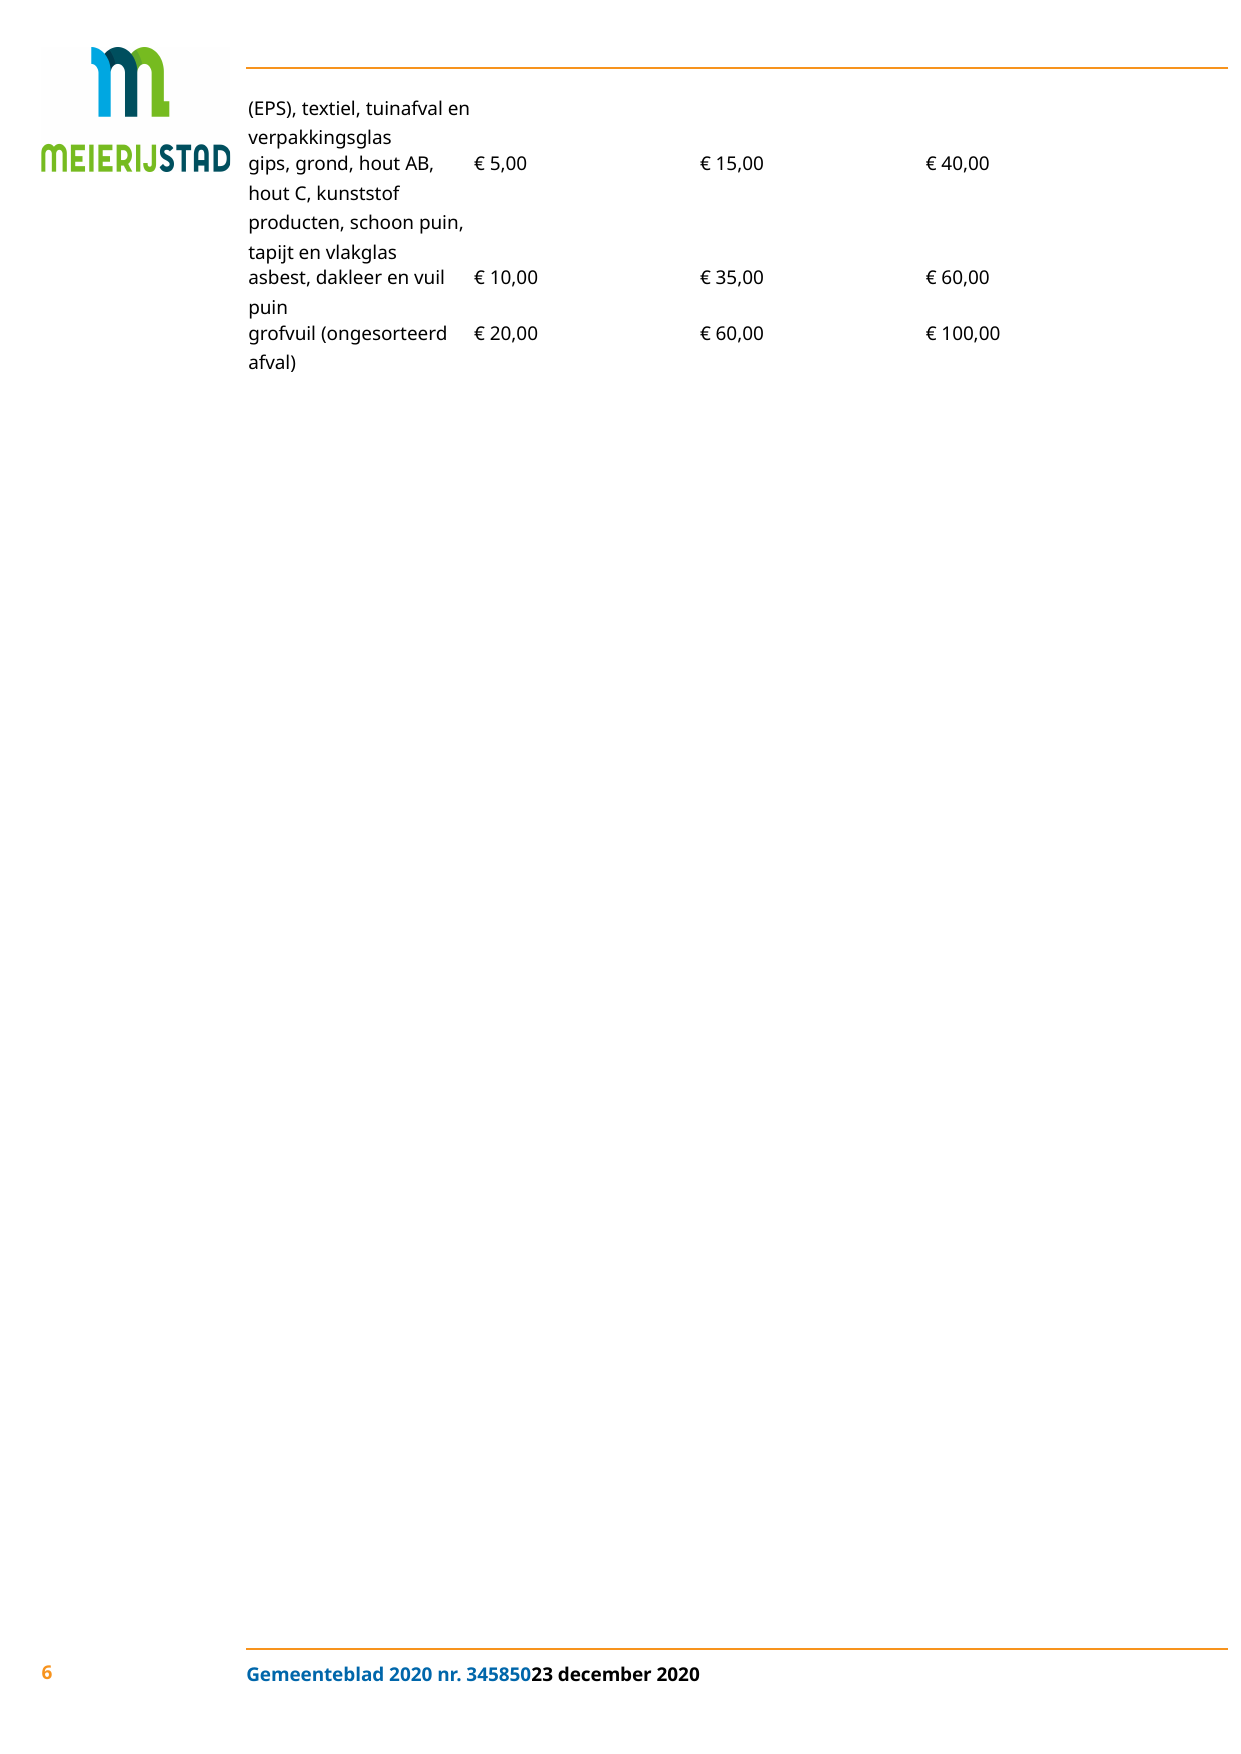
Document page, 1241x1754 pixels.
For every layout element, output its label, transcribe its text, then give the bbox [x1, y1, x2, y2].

table_cell € 60,00 [700, 320, 926, 375]
table_cell € 10,00 [474, 265, 700, 320]
table_cell (EPS), textiel, tuinafval en verpakkingsglas [248, 95, 474, 150]
table_cell € 15,00 [700, 150, 926, 264]
table_cell € 20,00 [474, 320, 700, 375]
table_cell € 40,00 [926, 150, 1152, 264]
table_cell [926, 95, 1152, 150]
table_cell grofvuil (ongesorteerd afval) [248, 320, 474, 375]
table_cell € 35,00 [700, 265, 926, 320]
table_cell € 100,00 [926, 320, 1152, 375]
table_cell asbest, dakleer en vuil puin [248, 265, 474, 320]
table_cell € 60,00 [926, 265, 1152, 320]
table_cell [700, 95, 926, 150]
picture [41, 47, 231, 172]
table_cell € 5,00 [474, 150, 700, 264]
table_cell gips, grond, hout AB, hout C, kunststof producten, schoon puin, tapijt en vlakglas [248, 150, 474, 264]
table_cell [474, 95, 700, 150]
